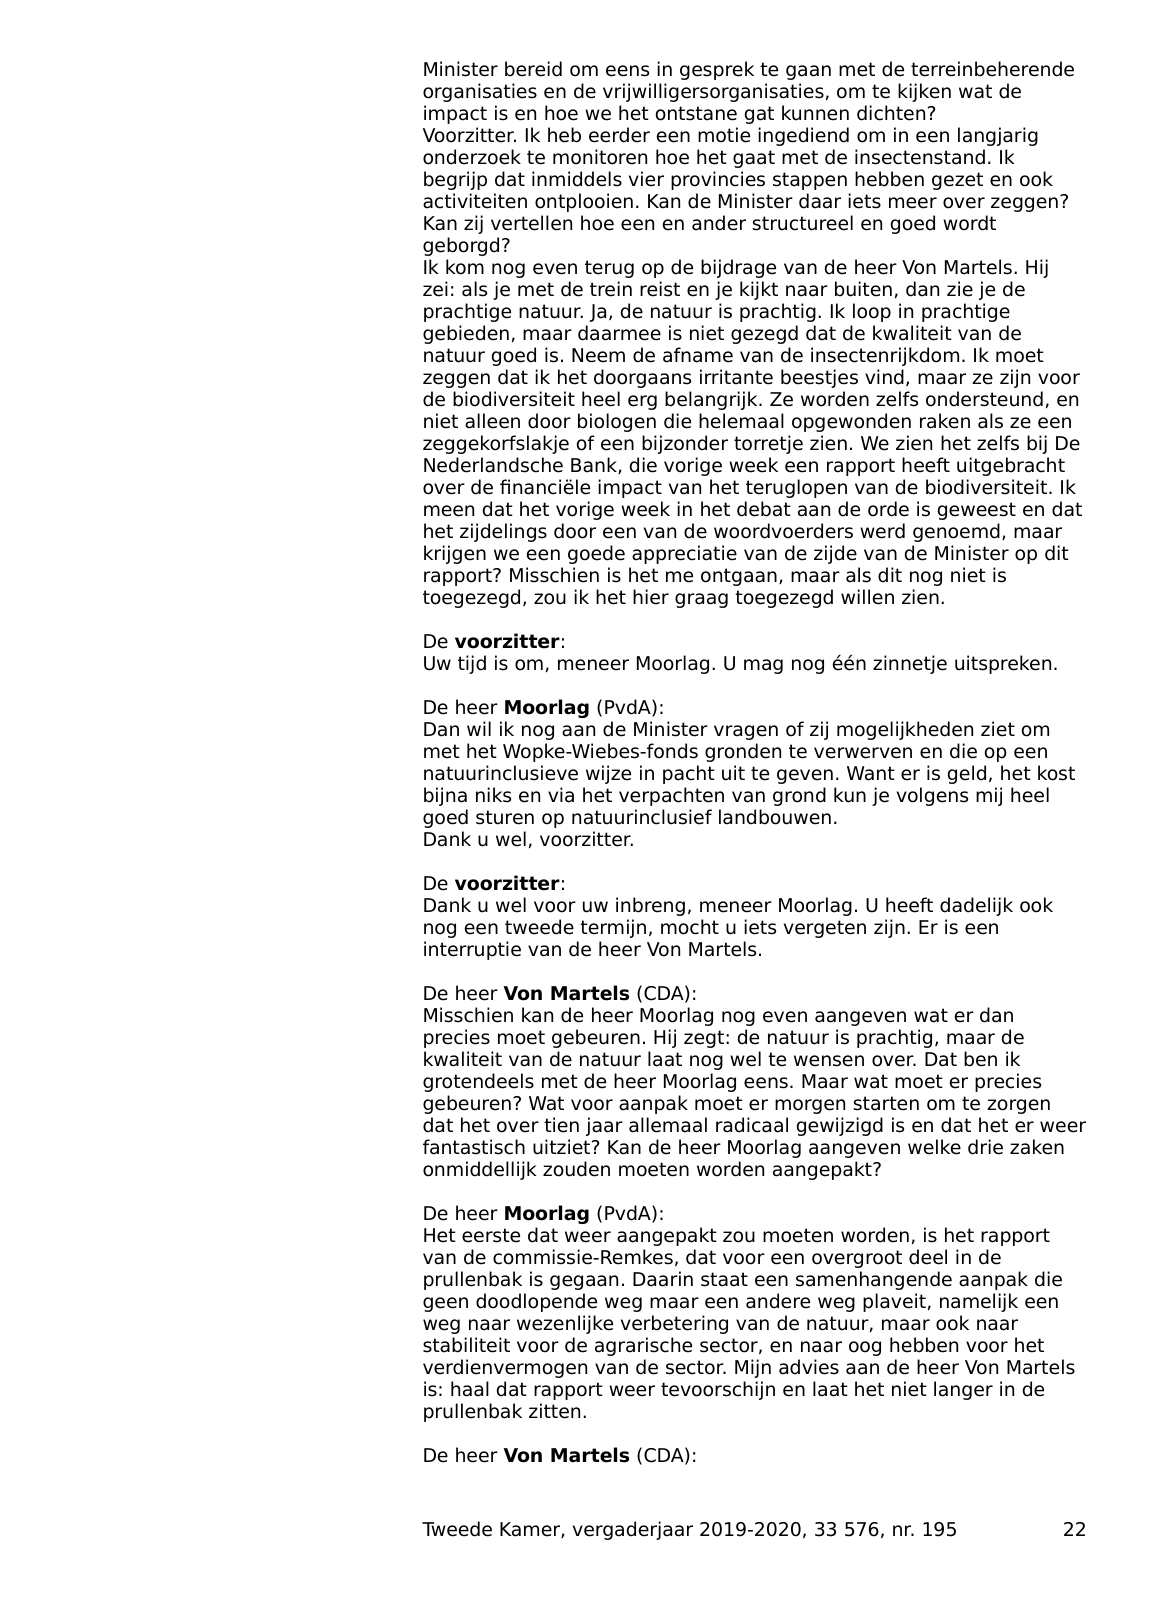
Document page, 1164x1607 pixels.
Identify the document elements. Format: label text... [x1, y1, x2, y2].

text Het eerste dat weer aangepakt zou moeten worden, is het rapport van de commissie-Remkes, dat voor een overgroot deel in de prullenbak is gegaan. Daarin staat een samenhangende aanpak die geen doodlopende weg maar een andere weg plaveit, namelijk een weg naar wezenlijke verbetering van de natuur, maar ook naar stabiliteit voor de agrarische sector, en naar oog hebben voor het verdienvermogen van de sector. Mijn advies aan de heer Von Martels is: haal dat rapport weer tevoorschijn en laat het niet langer in de prullenbak zitten. [422, 1225, 1087, 1423]
text De voorzitter: [422, 631, 1087, 653]
text De voorzitter: [422, 873, 1087, 895]
text Misschien kan de heer Moorlag nog even aangeven wat er dan precies moet gebeuren. Hij zegt: de natuur is prachtig, maar de kwaliteit van de natuur laat nog wel te wensen over. Dat ben ik grotendeels met de heer Moorlag eens. Maar wat moet er precies gebeuren? Wat voor aanpak moet er morgen starten om te zorgen dat het over tien jaar allemaal radicaal gewijzigd is en dat het er weer fantastisch uitziet? Kan de heer Moorlag aangeven welke drie zaken onmiddellijk zouden moeten worden aangepakt? [422, 1005, 1087, 1181]
text De heer Von Martels (CDA): [422, 1445, 1087, 1467]
text Dank u wel, voorzitter. [422, 829, 1087, 851]
text De heer Moorlag (PvdA): [422, 1203, 1087, 1225]
text Ik kom nog even terug op de bijdrage van de heer Von Martels. Hij zei: als je met de trein reist en je kijkt naar buiten, dan zie je de prachtige natuur. Ja, de natuur is prachtig. Ik loop in prachtige gebieden, maar daarmee is niet gezegd dat de kwaliteit van de natuur goed is. Neem de afname van de insectenrijkdom. Ik moet zeggen dat ik het doorgaans irritante beestjes vind, maar ze zijn voor de biodiversiteit heel erg belangrijk. Ze worden zelfs ondersteund, en niet alleen door biologen die helemaal opgewonden raken als ze een zeggekorfslakje of een bijzonder torretje zien. We zien het zelfs bij De Nederlandsche Bank, die vorige week een rapport heeft uitgebracht over de financiële impact van het teruglopen van de biodiversiteit. Ik meen dat het vorige week in het debat aan de orde is geweest en dat het zijdelings door een van de woordvoerders werd genoemd, maar krijgen we een goede appreciatie van de zijde van de Minister op dit rapport? Misschien is het me ontgaan, maar als dit nog niet is toegezegd, zou ik het hier graag toegezegd willen zien. [422, 257, 1087, 608]
text Voorzitter. Ik heb eerder een motie ingediend om in een langjarig onderzoek te monitoren hoe het gaat met de insectenstand. Ik begrijp dat inmiddels vier provincies stappen hebben gezet en ook activiteiten ontplooien. Kan de Minister daar iets meer over zeggen? Kan zij vertellen hoe een en ander structureel en goed wordt geborgd? [422, 125, 1087, 257]
text Uw tijd is om, meneer Moorlag. U mag nog één zinnetje uitspreken. [422, 653, 1087, 675]
text Minister bereid om eens in gesprek te gaan met de terreinbeherende organisaties en de vrijwilligersorganisaties, om te kijken wat de impact is en hoe we het ontstane gat kunnen dichten? [422, 59, 1087, 125]
text De heer Moorlag (PvdA): [422, 697, 1087, 719]
text Dank u wel voor uw inbreng, meneer Moorlag. U heeft dadelijk ook nog een tweede termijn, mocht u iets vergeten zijn. Er is een interruptie van de heer Von Martels. [422, 895, 1087, 961]
text De heer Von Martels (CDA): [422, 983, 1087, 1005]
text Dan wil ik nog aan de Minister vragen of zij mogelijkheden ziet om met het Wopke-Wiebes-fonds gronden te verwerven en die op een natuurinclusieve wijze in pacht uit te geven. Want er is geld, het kost bijna niks en via het verpachten van grond kun je volgens mij heel goed sturen op natuurinclusief landbouwen. [422, 719, 1087, 829]
